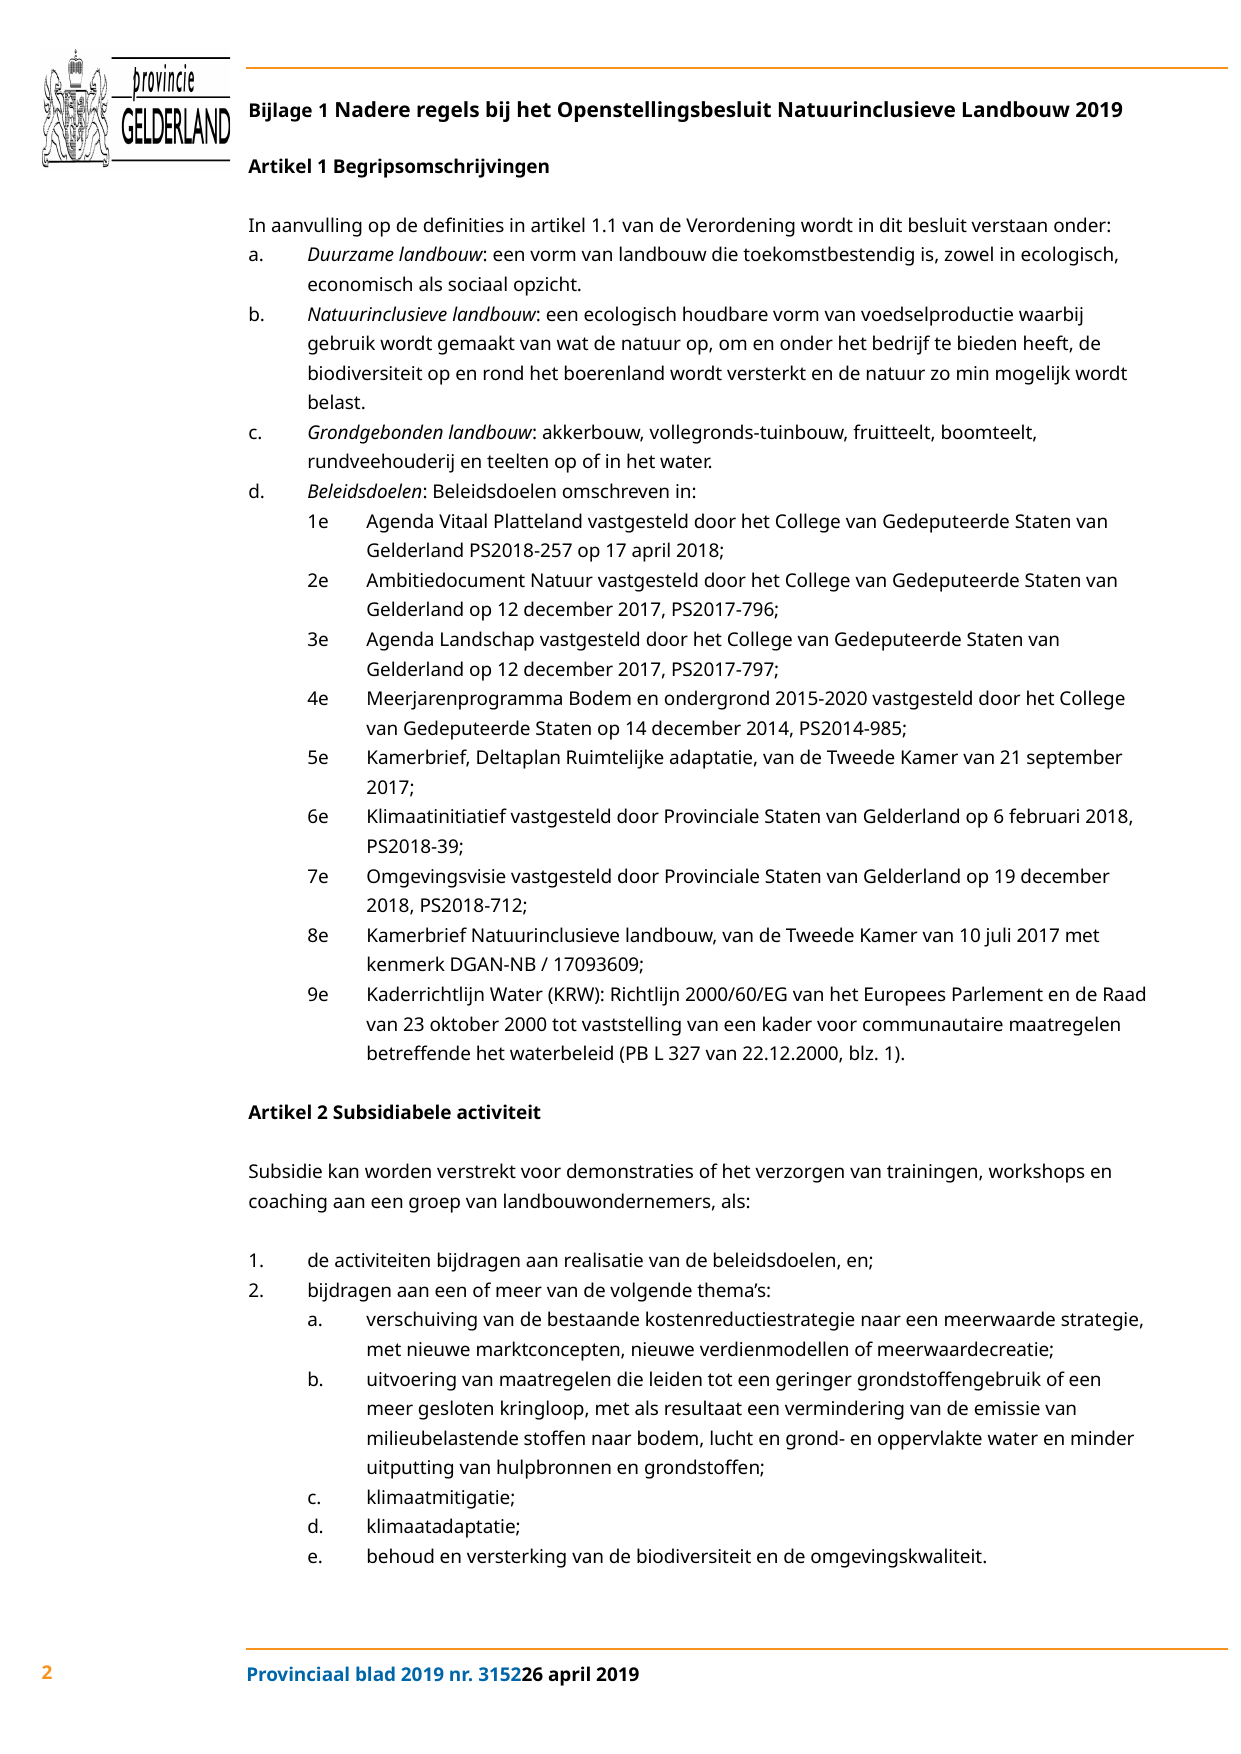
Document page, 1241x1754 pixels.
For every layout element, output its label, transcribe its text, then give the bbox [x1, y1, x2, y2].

text In aanvulling op de definities in artikel 1.1 van de Verordening wordt in dit besluit verstaan onder: [248, 212, 1152, 238]
list Duurzame landbouw: een vorm van landbouw die toekomstbestendig is, zowel in ecologisch, economisch als sociaal opzicht. [248, 242, 1152, 297]
list Kamerbrief Natuurinclusieve landbouw, van de Tweede Kamer van 10 juli 2017 met kenmerk DGAN-NB / 17093609; [307, 922, 1152, 977]
text Bijlage 1 Nadere regels bij het Openstellingsbesluit Natuurinclusieve Landbouw 2019 [248, 95, 1152, 123]
list Grondgebonden landbouw: akkerbouw, vollegronds-tuinbouw, fruitteelt, boomteelt, rundveehouderij en teelten op of in het water. [248, 419, 1152, 474]
list Agenda Landschap vastgesteld door het College van Gedeputeerde Staten van Gelderland op 12 december 2017, PS2017-797; [307, 626, 1152, 682]
list klimaatmitigatie; [307, 1484, 1152, 1510]
list de activiteiten bijdragen aan realisatie van de beleidsdoelen, en; [248, 1247, 1152, 1273]
list Agenda Vitaal Platteland vastgesteld door het College van Gedeputeerde Staten van Gelderland PS2018-257 op 17 april 2018; [307, 508, 1152, 563]
list klimaatadaptatie; [307, 1514, 1152, 1539]
list Beleidsdoelen: Beleidsdoelen omschreven in: [248, 478, 1152, 504]
list Omgevingsvisie vastgesteld door Provinciale Staten van Gelderland op 19 december 2018, PS2018-712; [307, 863, 1152, 918]
list Klimaatinitiatief vastgesteld door Provinciale Staten van Gelderland op 6 februari 2018, PS2018-39; [307, 804, 1152, 859]
list behoud en versterking van de biodiversiteit en de omgevingskwaliteit. [307, 1543, 1152, 1569]
list verschuiving van de bestaande kostenreductiestrategie naar een meerwaarde strategie, met nieuwe marktconcepten, nieuwe verdienmodellen of meerwaardecreatie; [307, 1307, 1152, 1362]
text Artikel 1 Begripsomschrijvingen [248, 153, 1152, 179]
list uitvoering van maatregelen die leiden tot een geringer grondstoffengebruik of een meer gesloten kringloop, met als resultaat een vermindering van de emissie van milieubelastende stoffen naar bodem, lucht en grond- en oppervlakte water en minder uitputting van hulpbronnen en grondstoffen; [307, 1366, 1152, 1480]
list Kamerbrief, Deltaplan Ruimtelijke adaptatie, van de Tweede Kamer van 21 september 2017; [307, 744, 1152, 800]
list Ambitiedocument Natuur vastgesteld door het College van Gedeputeerde Staten van Gelderland op 12 december 2017, PS2017-796; [307, 567, 1152, 622]
list Meerjarenprogramma Bodem en ondergrond 2015-2020 vastgesteld door het College van Gedeputeerde Staten op 14 december 2014, PS2014-985; [307, 685, 1152, 741]
text Subsidie kan worden verstrekt voor demonstraties of het verzorgen van trainingen, workshops en coaching aan een groep van landbouwondernemers, als: [248, 1159, 1152, 1214]
text Artikel 2 Subsidiabele activiteit [248, 1099, 1152, 1125]
list Kaderrichtlijn Water (KRW): Richtlijn 2000/60/EG van het Europees Parlement en de Raad van 23 oktober 2000 tot vaststelling van een kader voor communautaire maatregelen betreffende het waterbeleid (PB L 327 van 22.12.2000, blz. 1). [307, 981, 1152, 1066]
picture [41, 47, 231, 172]
list Natuurinclusieve landbouw: een ecologisch houdbare vorm van voedselproductie waarbij gebruik wordt gemaakt van wat de natuur op, om en onder het bedrijf te bieden heeft, de biodiversiteit op en rond het boerenland wordt versterkt en de natuur zo min mogelijk wordt belast. [248, 301, 1152, 415]
list bijdragen aan een of meer van de volgende thema’s: [248, 1277, 1152, 1303]
